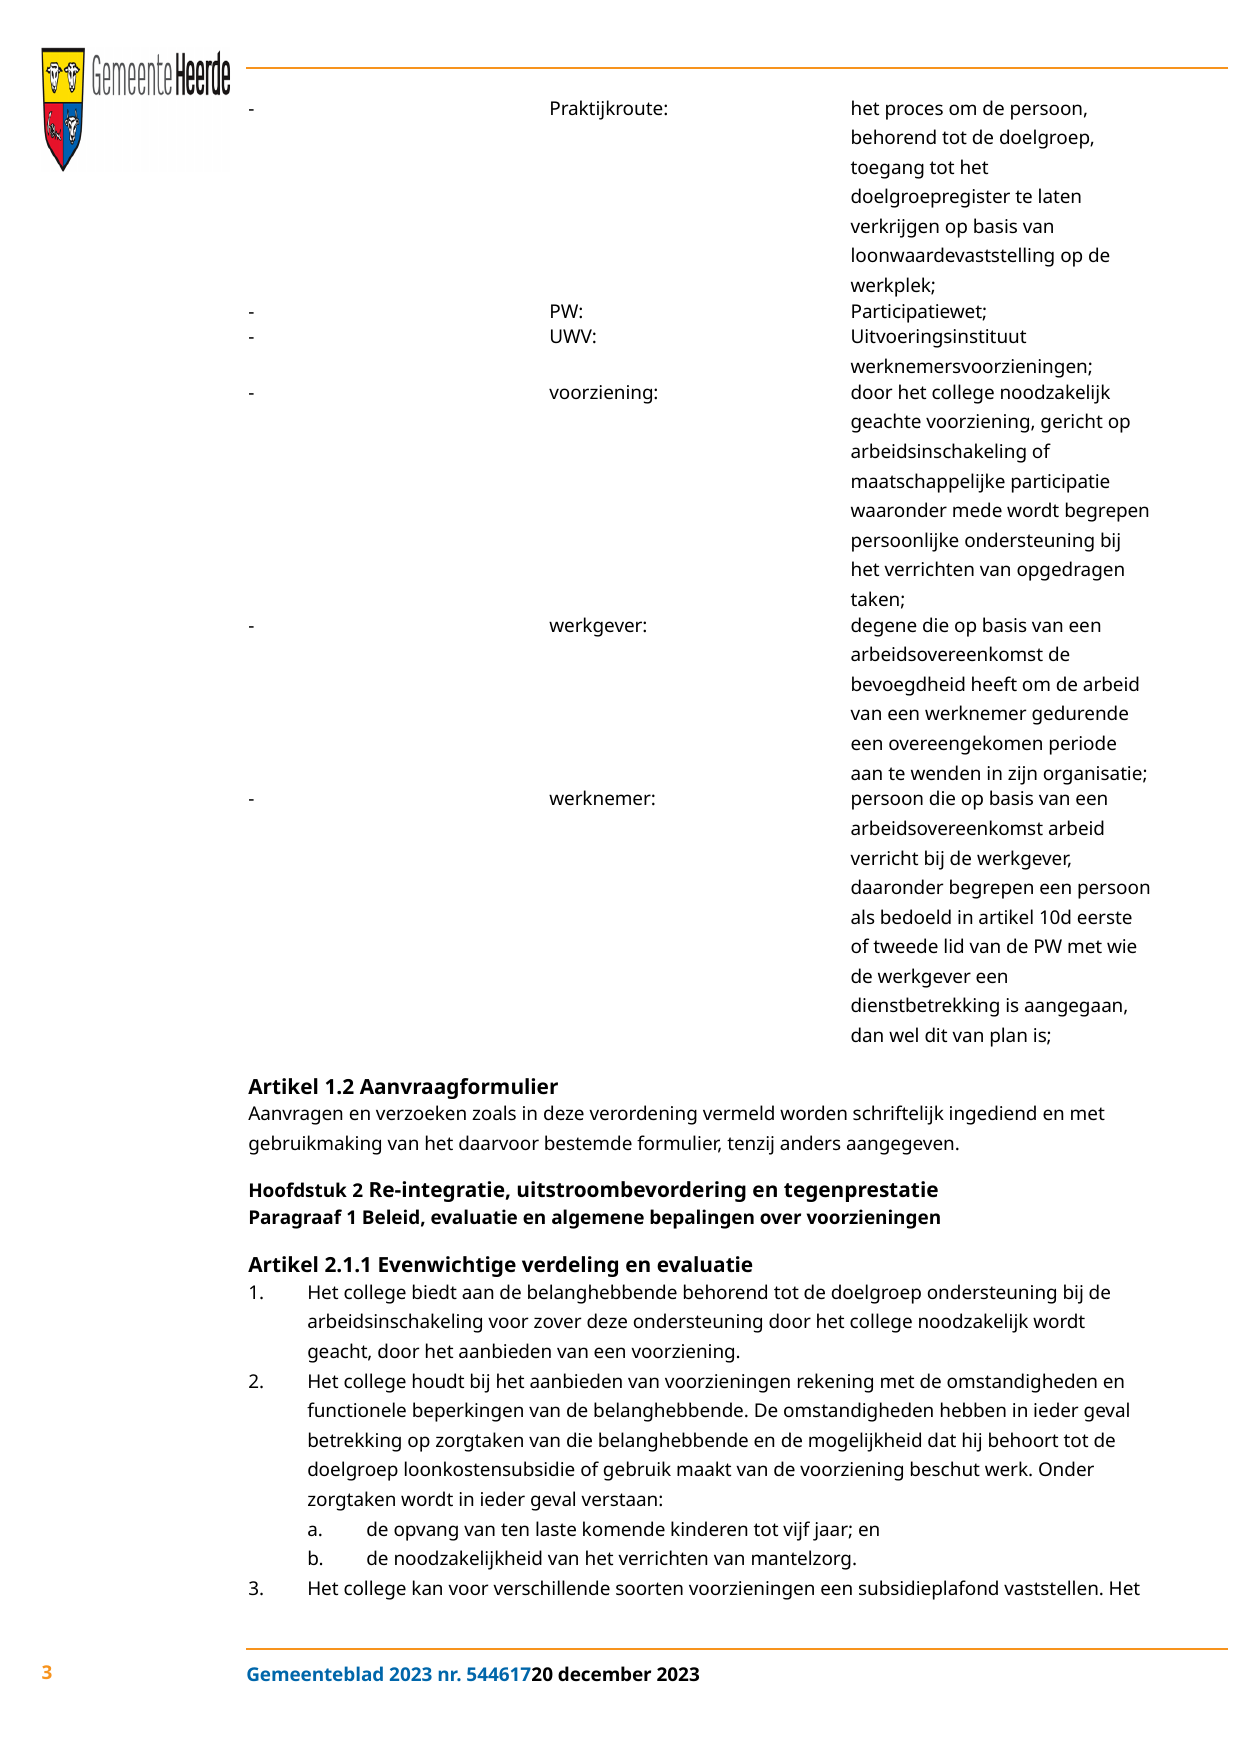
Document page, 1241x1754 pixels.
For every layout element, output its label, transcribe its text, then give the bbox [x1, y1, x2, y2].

table_cell - [248, 95, 549, 298]
table_cell degene die op basis van een arbeidsovereenkomst de bevoegdheid heeft om de arbeid van een werknemer gedurende een overeengekomen periode aan te wenden in zijn organisatie; [850, 612, 1152, 786]
picture [41, 47, 231, 172]
table_cell het proces om de persoon, behorend tot de doelgroep, toegang tot het doelgroepregister te laten verkrijgen op basis van loonwaardevaststelling op de werkplek; [850, 95, 1152, 298]
text Hoofdstuk 2 Re-integratie, uitstroombevordering en tegenprestatie [248, 1176, 1152, 1204]
table_cell werknemer: [549, 786, 850, 1048]
list Het college houdt bij het aanbieden van voorzieningen rekening met de omstandigheden en functionele beperkingen van de belanghebbende. De omstandigheden hebben in ieder geval betrekking op zorgtaken van die belanghebbende en de mogelijkheid dat hij behoort tot de doelgroep loonkostensubsidie of gebruik maakt van de voorziening beschut werk. Onder zorgtaken wordt in ieder geval verstaan: [248, 1368, 1152, 1512]
list Het college biedt aan de belanghebbende behorend tot de doelgroep ondersteuning bij de arbeidsinschakeling voor zover deze ondersteuning door het college noodzakelijk wordt geacht, door het aanbieden van een voorziening. [248, 1279, 1152, 1364]
table_cell - [248, 324, 549, 379]
text Artikel 2.1.1 Evenwichtige verdeling en evaluatie [248, 1251, 1152, 1279]
table_cell Uitvoeringsinstituut werknemersvoorzieningen; [850, 324, 1152, 379]
table_cell - [248, 786, 549, 1048]
text Artikel 1.2 Aanvraagformulier [248, 1072, 1152, 1100]
text Paragraaf 1 Beleid, evaluatie en algemene bepalingen over voorzieningen [248, 1204, 1152, 1230]
list Het college kan voor verschillende soorten voorzieningen een subsidieplafond vaststellen. Het [248, 1575, 1152, 1601]
table_cell door het college noodzakelijk geachte voorziening, gericht op arbeidsinschakeling of maatschappelijke participatie waaronder mede wordt begrepen persoonlijke ondersteuning bij het verrichten van opgedragen taken; [850, 379, 1152, 612]
table_cell Participatiewet; [850, 298, 1152, 324]
list de noodzakelijkheid van het verrichten van mantelzorg. [307, 1545, 1152, 1571]
text Aanvragen en verzoeken zoals in deze verordening vermeld worden schriftelijk ingediend en met gebruikmaking van het daarvoor bestemde formulier, tenzij anders aangegeven. [248, 1100, 1152, 1156]
table_cell voorziening: [549, 379, 850, 612]
table_cell PW: [549, 298, 850, 324]
table_cell - [248, 298, 549, 324]
table_cell UWV: [549, 324, 850, 379]
table_cell - [248, 379, 549, 612]
table_cell persoon die op basis van een arbeidsovereenkomst arbeid verricht bij de werkgever, daaronder begrepen een persoon als bedoeld in artikel 10d eerste of tweede lid van de PW met wie de werkgever een dienstbetrekking is aangegaan, dan wel dit van plan is; [850, 786, 1152, 1048]
table_cell Praktijkroute: [549, 95, 850, 298]
list de opvang van ten laste komende kinderen tot vijf jaar; en [307, 1516, 1152, 1541]
table_cell - [248, 612, 549, 786]
table_cell werkgever: [549, 612, 850, 786]
